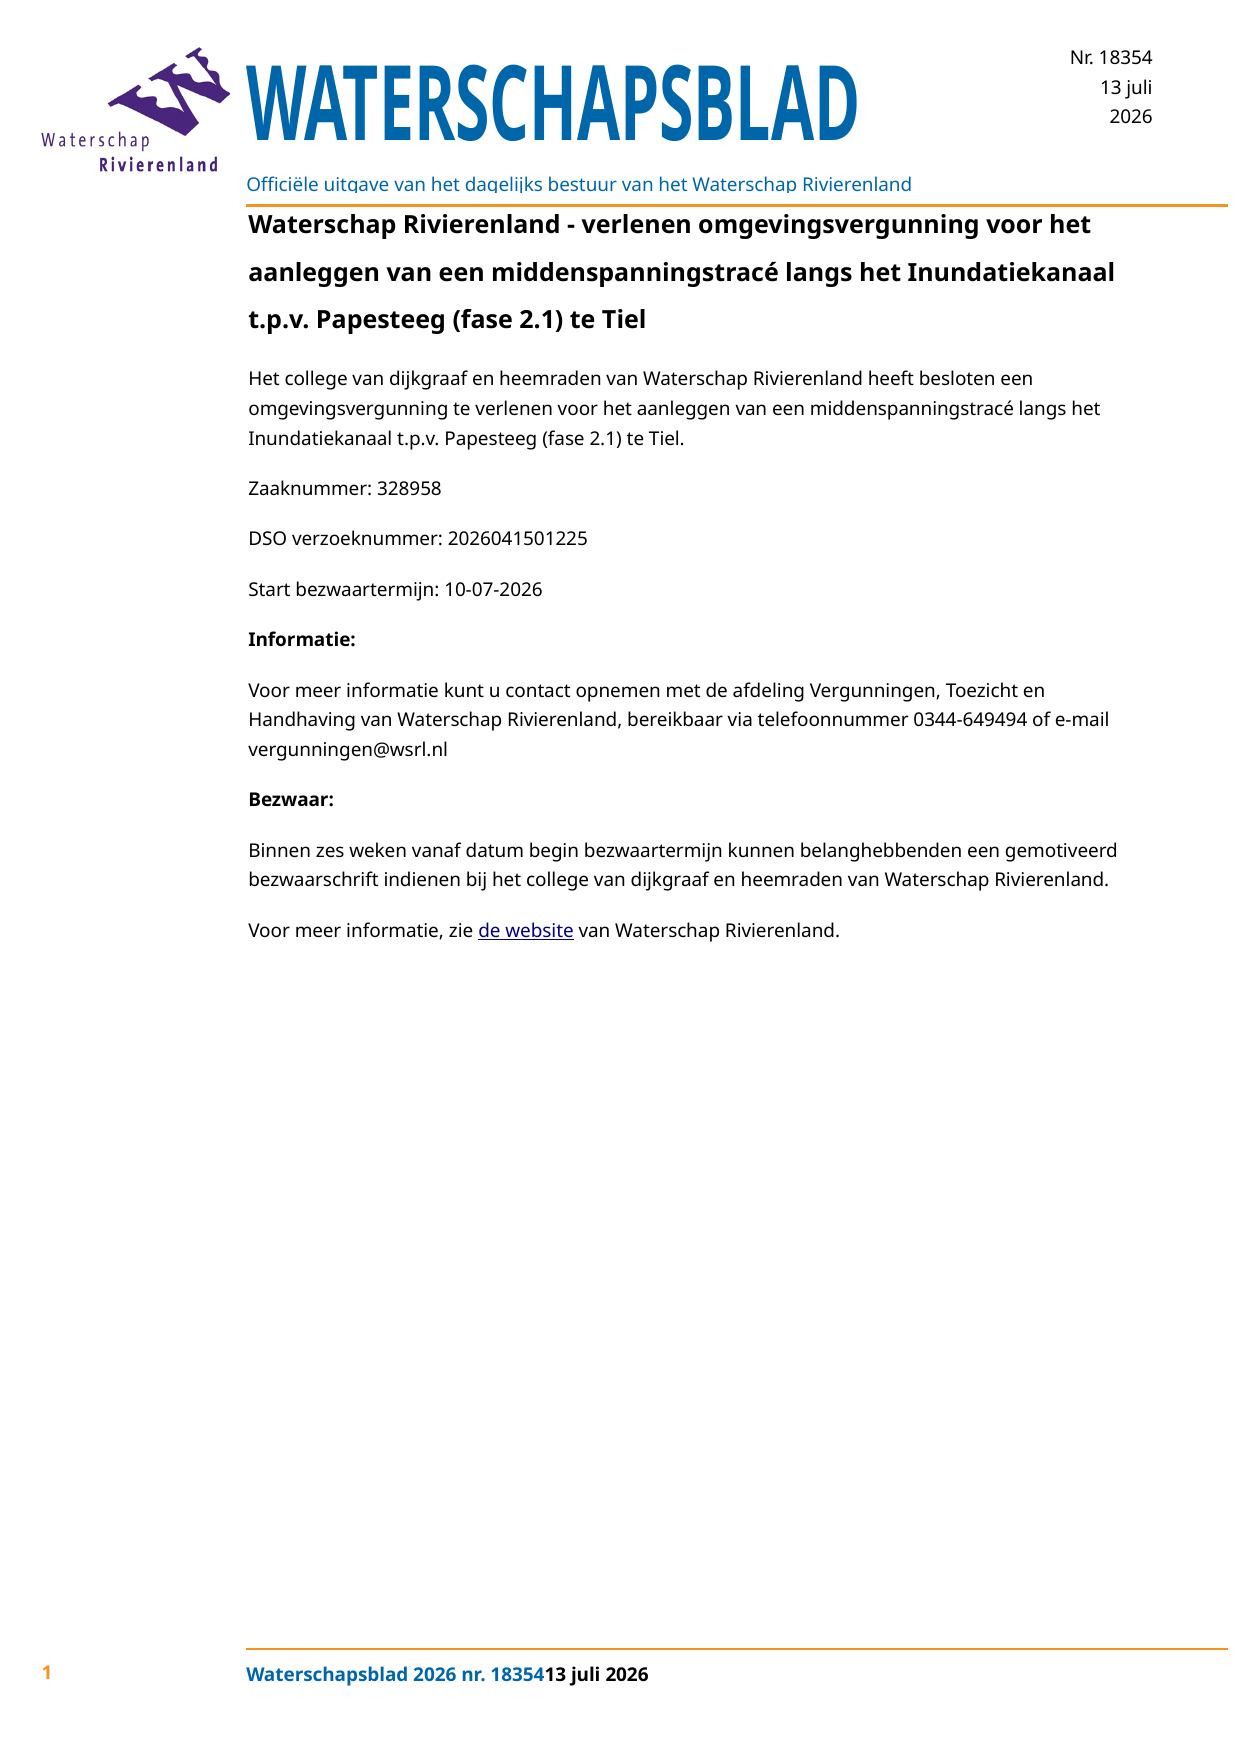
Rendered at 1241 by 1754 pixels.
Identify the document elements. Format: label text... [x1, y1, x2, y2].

text Zaaknummer: 328958 [248, 475, 1152, 501]
text Binnen zes weken vanaf datum begin bezwaartermijn kunnen belanghebbenden een gemotiveerd bezwaarschrift indienen bij het college van dijkgraaf en heemraden van Waterschap Rivierenland. [248, 837, 1152, 892]
text Informatie: [248, 626, 1152, 652]
text Voor meer informatie, zie de website van Waterschap Rivierenland. [248, 917, 1152, 942]
text Start bezwaartermijn: 10-07-2026 [248, 576, 1152, 602]
text Het college van dijkgraaf en heemraden van Waterschap Rivierenland heeft besloten een omgevingsvergunning te verlenen voor het aanleggen van een middenspanningstracé langs het Inundatiekanaal t.p.v. Papesteeg (fase 2.1) te Tiel. [248, 366, 1152, 450]
text DSO verzoeknummer: 2026041501225 [248, 526, 1152, 551]
text Bezwaar: [248, 786, 1152, 812]
text Waterschap Rivierenland - verlenen omgevingsvergunning voor het aanleggen van een middenspanningstracé langs het Inundatiekanaal t.p.v. Papesteeg (fase 2.1) te Tiel [248, 207, 1152, 336]
text Voor meer informatie kunt u contact opnemen met de afdeling Vergunningen, Toezicht en Handhaving van Waterschap Rivierenland, bereikbaar via telefoonnummer 0344-649494 of e-mail vergunningen@wsrl.nl [248, 677, 1152, 762]
picture [41, 47, 231, 172]
